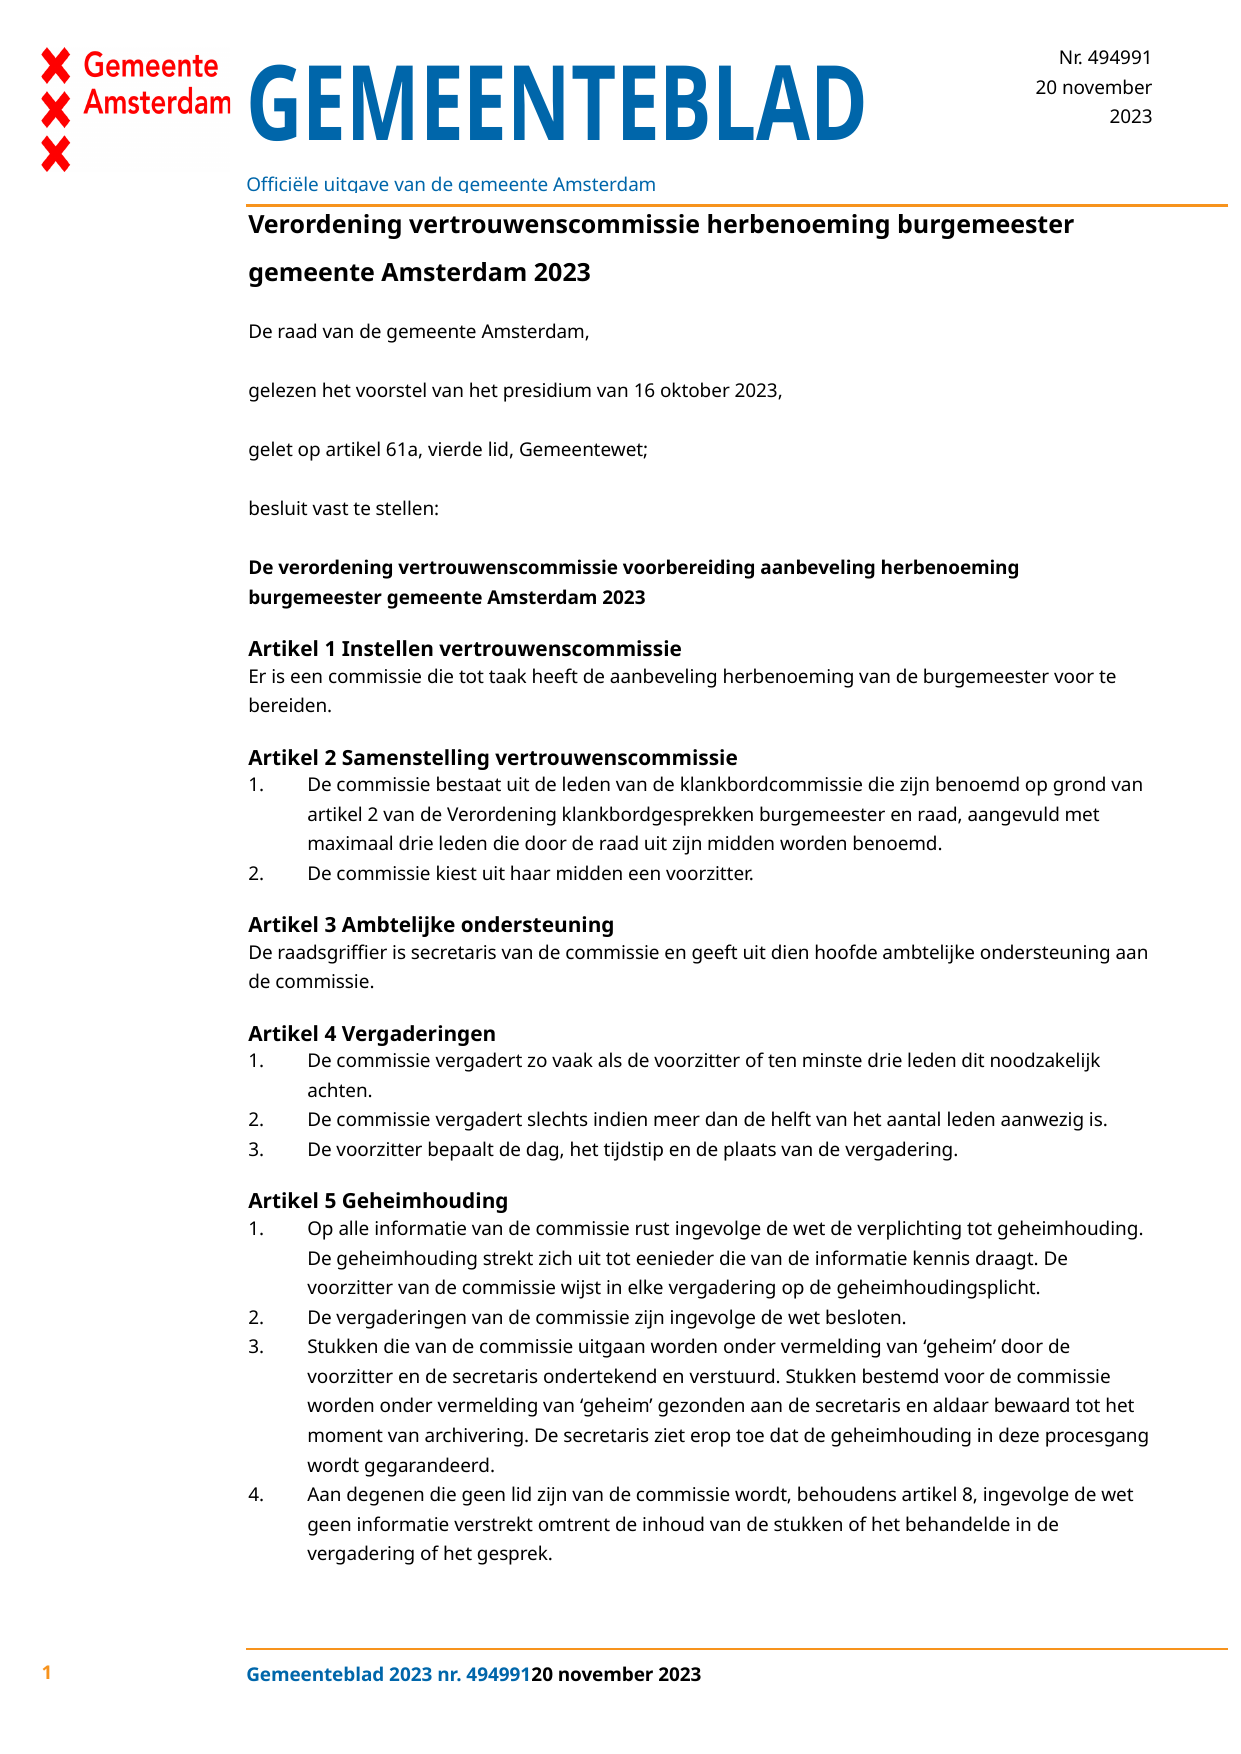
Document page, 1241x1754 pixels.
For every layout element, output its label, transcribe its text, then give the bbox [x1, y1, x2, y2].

list Aan degenen die geen lid zijn van de commissie wordt, behoudens artikel 8, ingevolge de wet geen informatie verstrekt omtrent de inhoud van de stukken of het behandelde in de vergadering of het gesprek. [248, 1481, 1152, 1566]
text Artikel 5 Geheimhouding [248, 1187, 1152, 1215]
list De vergaderingen van de commissie zijn ingevolge de wet besloten. [248, 1304, 1152, 1329]
text gelet op artikel 61a, vierde lid, Gemeentewet; [248, 436, 1152, 462]
text Artikel 4 Vergaderingen [248, 1019, 1152, 1047]
text De raadsgriffier is secretaris van de commissie en geeft uit dien hoofde ambtelijke ondersteuning aan de commissie. [248, 939, 1152, 994]
list Stukken die van de commissie uitgaan worden onder vermelding van ‘geheim’ door de voorzitter en de secretaris ondertekend en verstuurd. Stukken bestemd voor de commissie worden onder vermelding van ‘geheim’ gezonden aan de secretaris en aldaar bewaard tot het moment van archivering. De secretaris ziet erop toe dat de geheimhouding in deze procesgang wordt gegarandeerd. [248, 1333, 1152, 1477]
list De commissie vergadert zo vaak als de voorzitter of ten minste drie leden dit noodzakelijk achten. [248, 1047, 1152, 1103]
text Artikel 1 Instellen vertrouwenscommissie [248, 634, 1152, 663]
text gelezen het voorstel van het presidium van 16 oktober 2023, [248, 377, 1152, 403]
list De commissie kiest uit haar midden een voorzitter. [248, 860, 1152, 886]
list De voorzitter bepaalt de dag, het tijdstip en de plaats van de vergadering. [248, 1136, 1152, 1162]
text Artikel 2 Samenstelling vertrouwenscommissie [248, 743, 1152, 771]
text De verordening vertrouwenscommissie voorbereiding aanbeveling herbenoeming burgemeester gemeente Amsterdam 2023 [248, 554, 1152, 610]
list Op alle informatie van de commissie rust ingevolge de wet de verplichting tot geheimhouding. De geheimhouding strekt zich uit tot eenieder die van de informatie kennis draagt. De voorzitter van de commissie wijst in elke vergadering op de geheimhoudingsplicht. [248, 1215, 1152, 1300]
text De raad van de gemeente Amsterdam, [248, 318, 1152, 344]
text Verordening vertrouwenscommissie herbenoeming burgemeester gemeente Amsterdam 2023 [248, 207, 1152, 288]
list De commissie bestaat uit de leden van de klankbordcommissie die zijn benoemd op grond van artikel 2 van de Verordening klankbordgesprekken burgemeester en raad, aangevuld met maximaal drie leden die door de raad uit zijn midden worden benoemd. [248, 771, 1152, 856]
text Artikel 3 Ambtelijke ondersteuning [248, 911, 1152, 939]
picture [41, 47, 231, 172]
text besluit vast te stellen: [248, 495, 1152, 521]
list De commissie vergadert slechts indien meer dan de helft van het aantal leden aanwezig is. [248, 1107, 1152, 1132]
text Er is een commissie die tot taak heeft de aanbeveling herbenoeming van de burgemeester voor te bereiden. [248, 663, 1152, 718]
